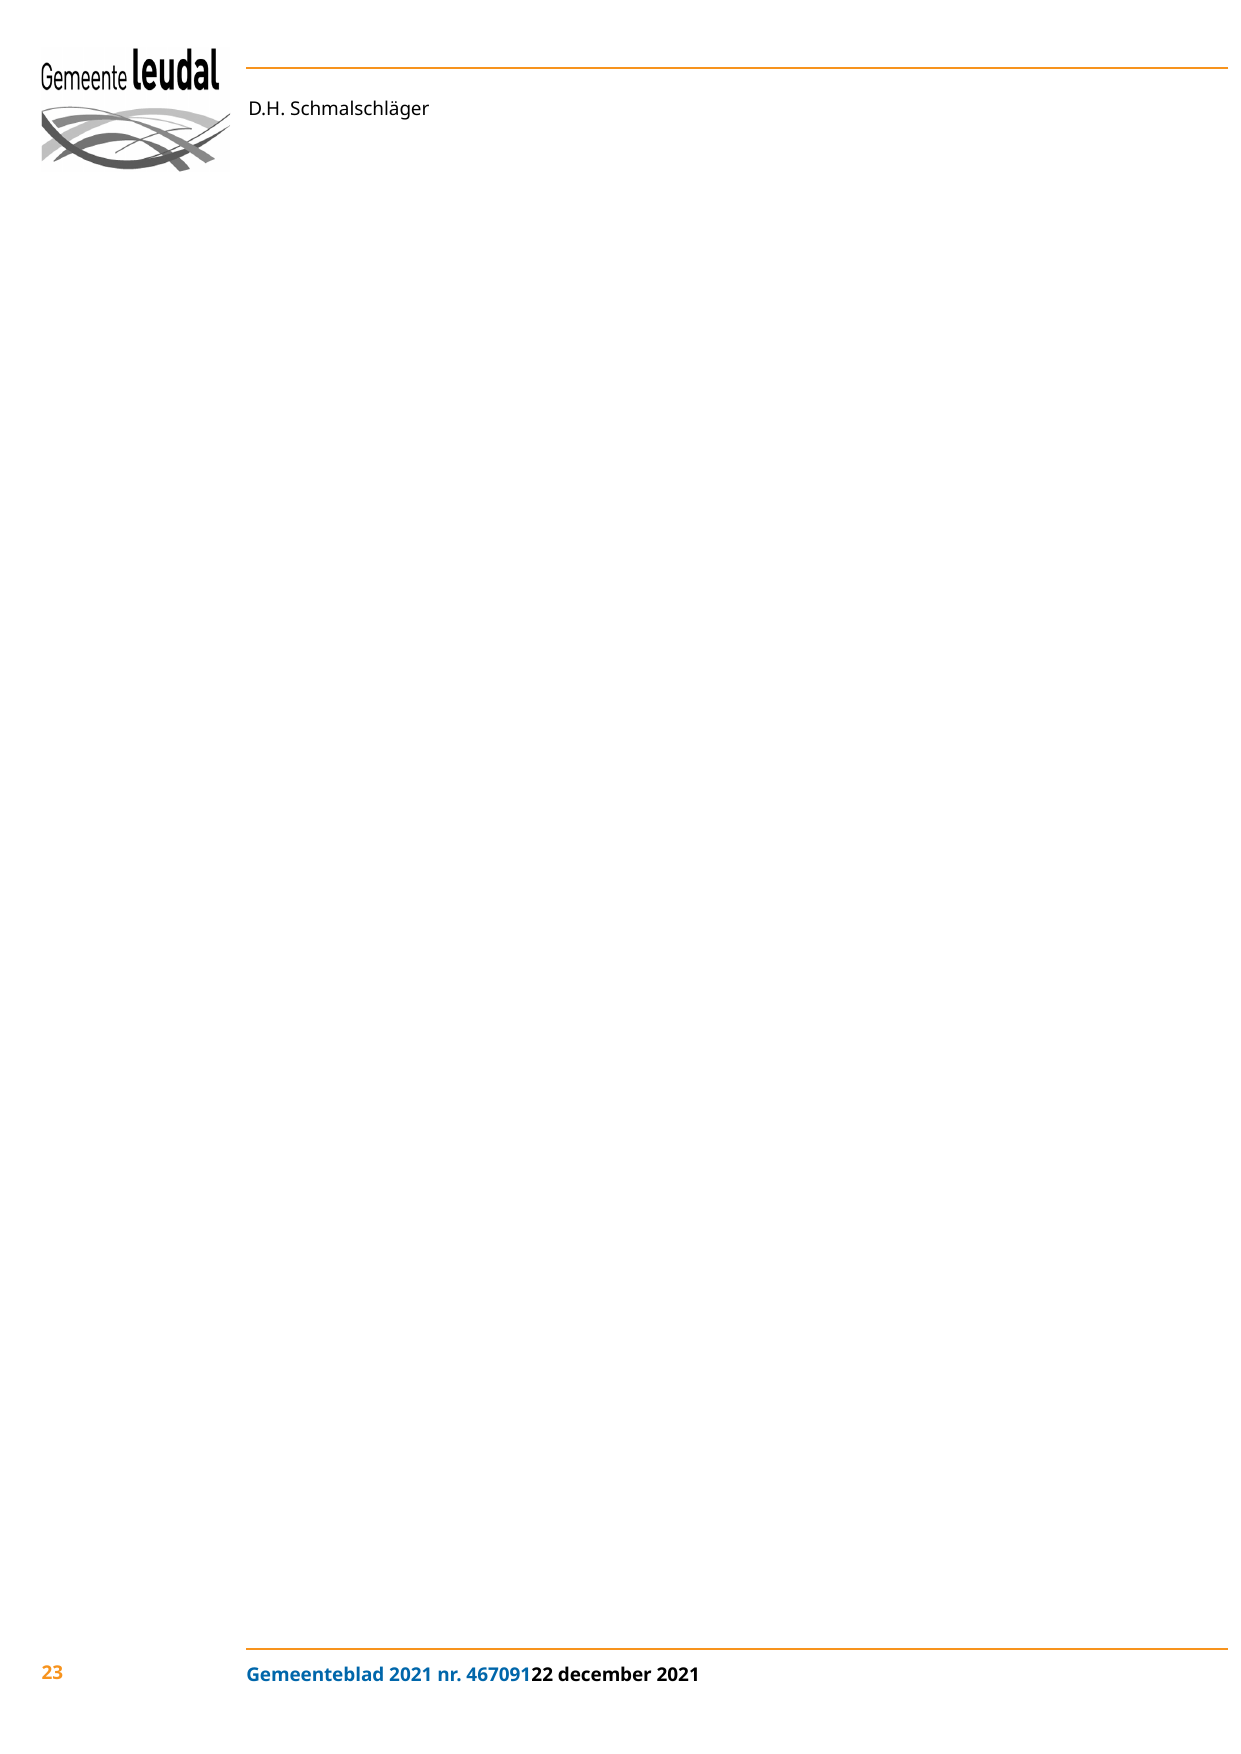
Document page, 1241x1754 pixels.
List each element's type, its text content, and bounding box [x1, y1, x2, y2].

text D.H. Schmalschläger [248, 95, 1152, 121]
picture [41, 47, 231, 172]
